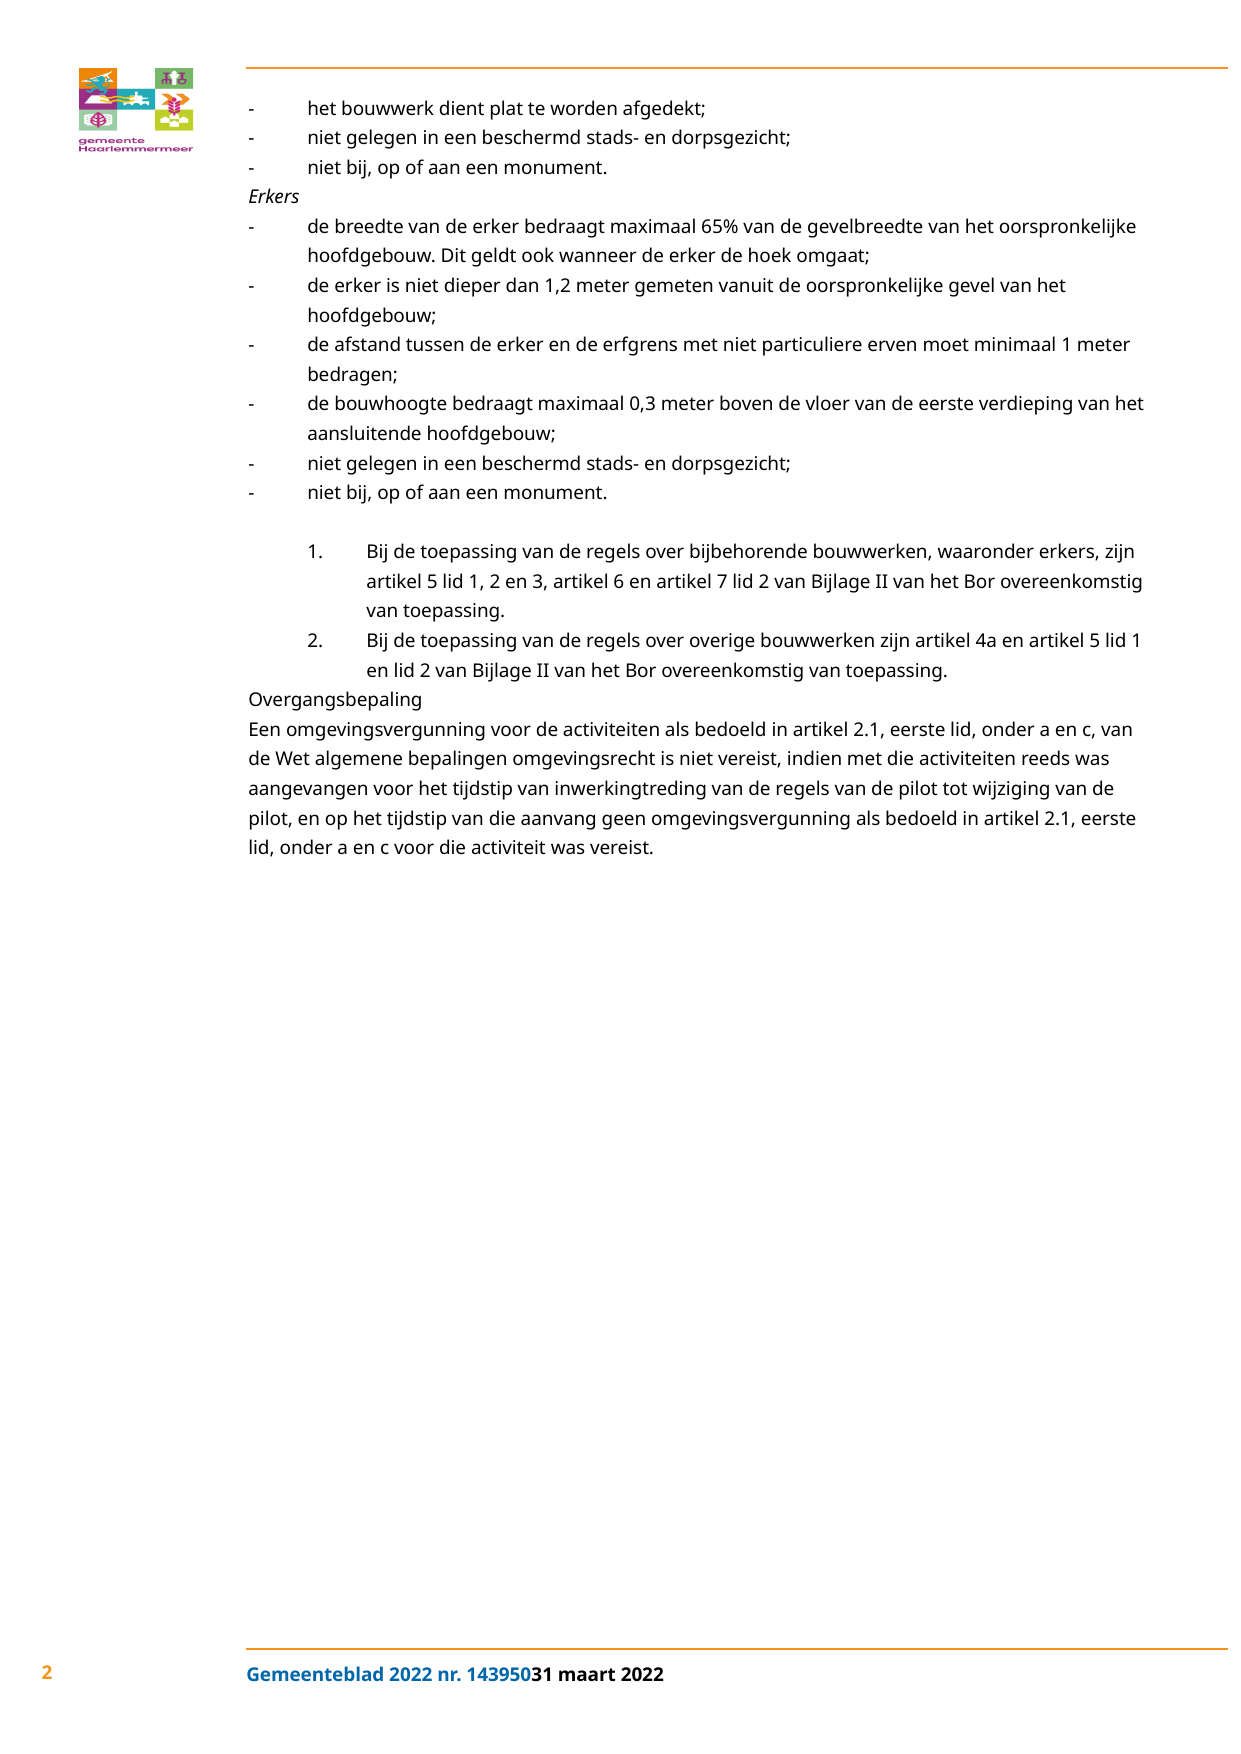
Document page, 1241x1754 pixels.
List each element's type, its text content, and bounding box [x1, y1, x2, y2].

list de breedte van de erker bedraagt maximaal 65% van de gevelbreedte van het oorspronkelijke hoofdgebouw. Dit geldt ook wanneer de erker de hoek omgaat; [248, 213, 1152, 268]
list Bij de toepassing van de regels over overige bouwwerken zijn artikel 4a en artikel 5 lid 1 en lid 2 van Bijlage II van het Bor overeenkomstig van toepassing. [307, 627, 1152, 683]
text Een omgevingsvergunning voor de activiteiten als bedoeld in artikel 2.1, eerste lid, onder a en c, van de Wet algemene bepalingen omgevingsrecht is niet vereist, indien met die activiteiten reeds was aangevangen voor het tijdstip van inwerkingtreding van de regels van de pilot tot wijziging van de pilot, en op het tijdstip van die aanvang geen omgevingsvergunning als bedoeld in artikel 2.1, eerste lid, onder a en c voor die activiteit was vereist. [248, 716, 1152, 860]
list niet bij, op of aan een monument. [248, 154, 1152, 180]
text Overgangsbepaling [248, 686, 1152, 712]
list het bouwwerk dient plat te worden afgedekt; [248, 95, 1152, 121]
picture [41, 47, 231, 172]
list niet gelegen in een beschermd stads- en dorpsgezicht; [248, 124, 1152, 150]
list de erker is niet dieper dan 1,2 meter gemeten vanuit de oorspronkelijke gevel van het hoofdgebouw; [248, 272, 1152, 328]
list de afstand tussen de erker en de erfgrens met niet particuliere erven moet minimaal 1 meter bedragen; [248, 331, 1152, 387]
list Bij de toepassing van de regels over bijbehorende bouwwerken, waaronder erkers, zijn artikel 5 lid 1, 2 en 3, artikel 6 en artikel 7 lid 2 van Bijlage II van het Bor overeenkomstig van toepassing. [307, 538, 1152, 623]
list de bouwhoogte bedraagt maximaal 0,3 meter boven de vloer van de eerste verdieping van het aansluitende hoofdgebouw; [248, 391, 1152, 446]
text Erkers [248, 183, 1152, 209]
list niet gelegen in een beschermd stads- en dorpsgezicht; [248, 450, 1152, 476]
list niet bij, op of aan een monument. [248, 479, 1152, 505]
